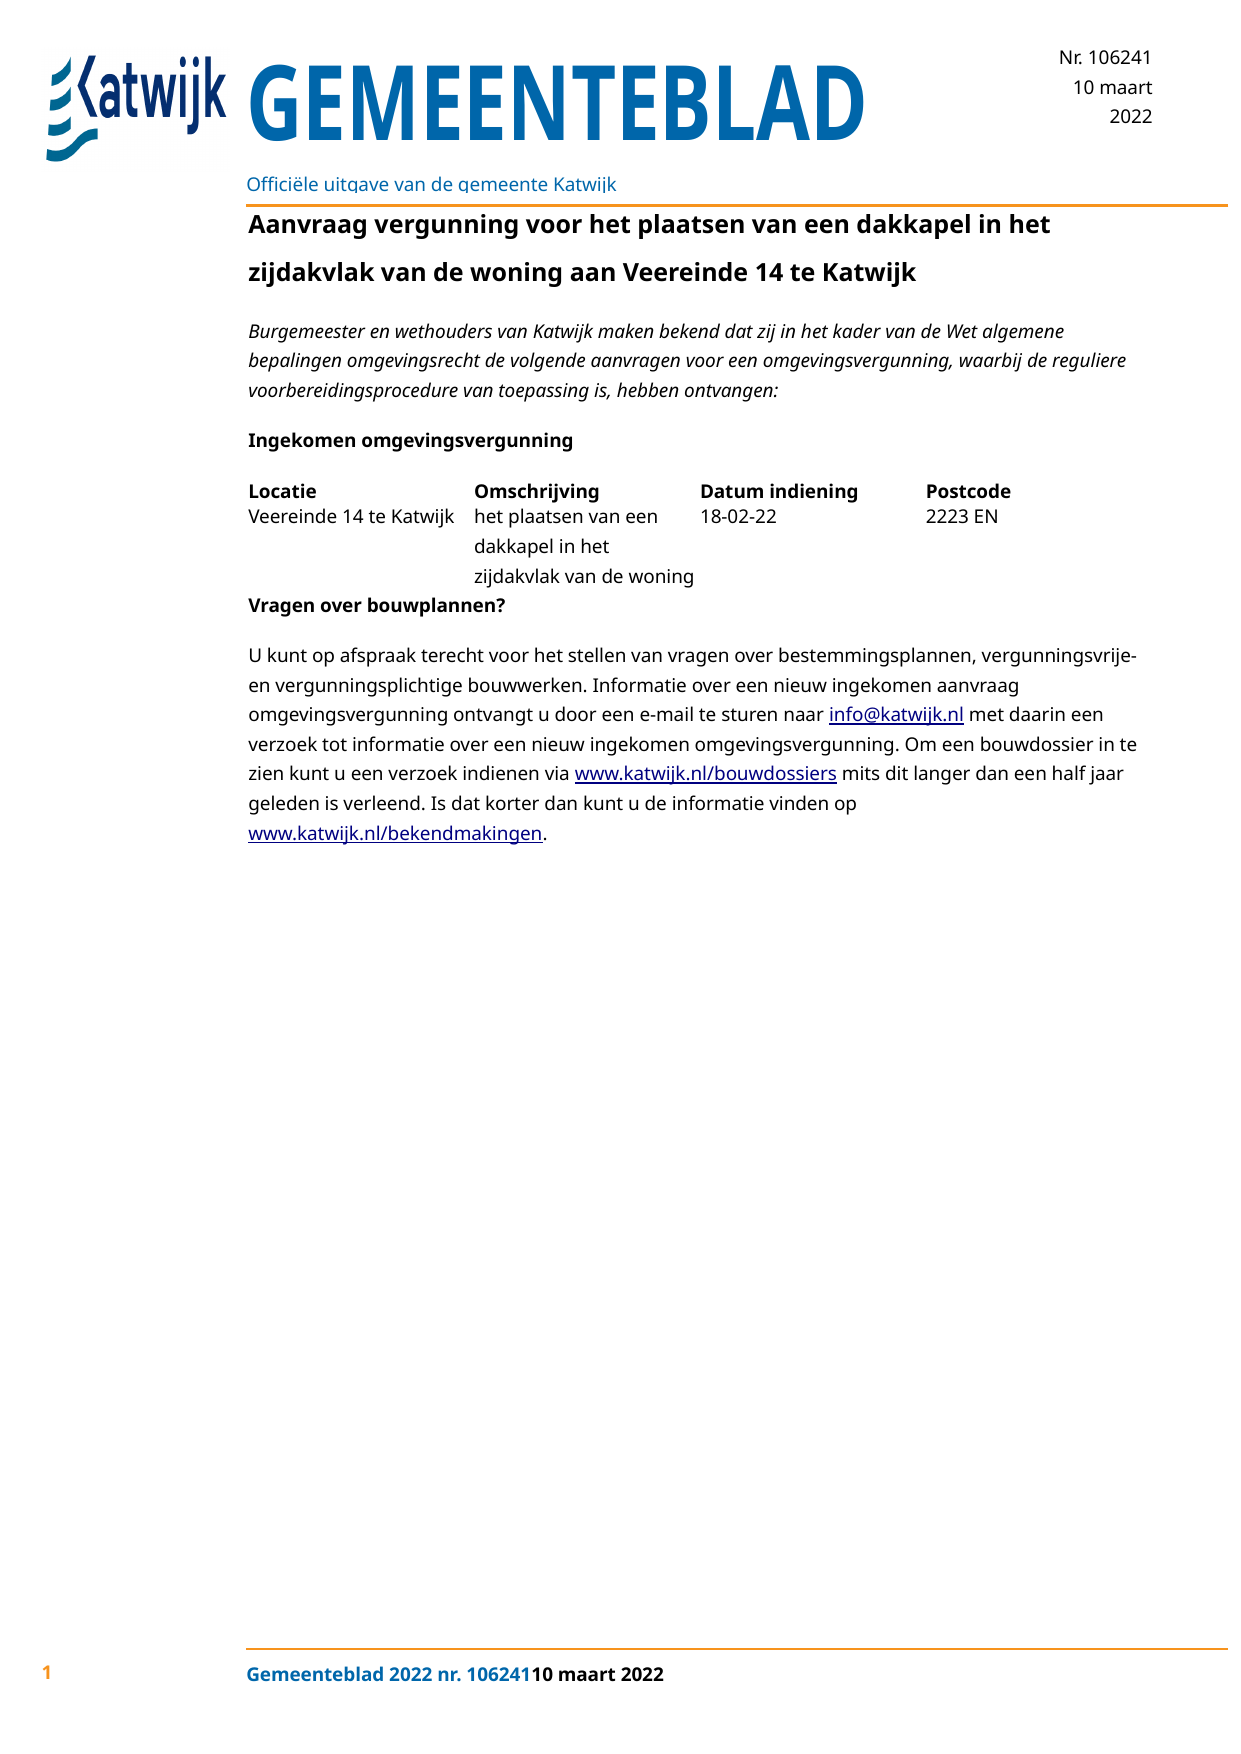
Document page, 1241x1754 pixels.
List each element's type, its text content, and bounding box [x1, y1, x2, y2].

table_cell 2223 EN [926, 504, 1152, 589]
text Aanvraag vergunning voor het plaatsen van een dakkapel in het zijdakvlak van de woning aan Veereinde 14 te Katwijk [248, 207, 1152, 288]
table_cell 18-02-22 [700, 504, 926, 589]
picture [41, 47, 231, 172]
text Vragen over bouwplannen? [248, 592, 1152, 618]
table_header Datum indiening [700, 478, 926, 504]
text Burgemeester en wethouders van Katwijk maken bekend dat zij in het kader van de Wet algemene bepalingen omgevingsrecht de volgende aanvragen voor een omgevingsvergunning, waarbij de reguliere voorbereidingsprocedure van toepassing is, hebben ontvangen: [248, 318, 1152, 403]
text Ingekomen omgevingsvergunning [248, 427, 1152, 453]
table_header Postcode [926, 478, 1152, 504]
text U kunt op afspraak terecht voor het stellen van vragen over bestemmingsplannen, vergunningsvrije- en vergunningsplichtige bouwwerken. Informatie over een nieuw ingekomen aanvraag omgevingsvergunning ontvangt u door een e-mail te sturen naar info@katwijk.nl met daarin een verzoek tot informatie over een nieuw ingekomen omgevingsvergunning. Om een bouwdossier in te zien kunt u een verzoek indienen via www.katwijk.nl/bouwdossiers mits dit langer dan een half jaar geleden is verleend. Is dat korter dan kunt u de informatie vinden op www.katwijk.nl/bekendmakingen. [248, 642, 1152, 846]
table_header Locatie [248, 478, 474, 504]
table_header Omschrijving [474, 478, 700, 504]
table_cell Veereinde 14 te Katwijk [248, 504, 474, 589]
table_cell het plaatsen van een dakkapel in het zijdakvlak van de woning [474, 504, 700, 589]
